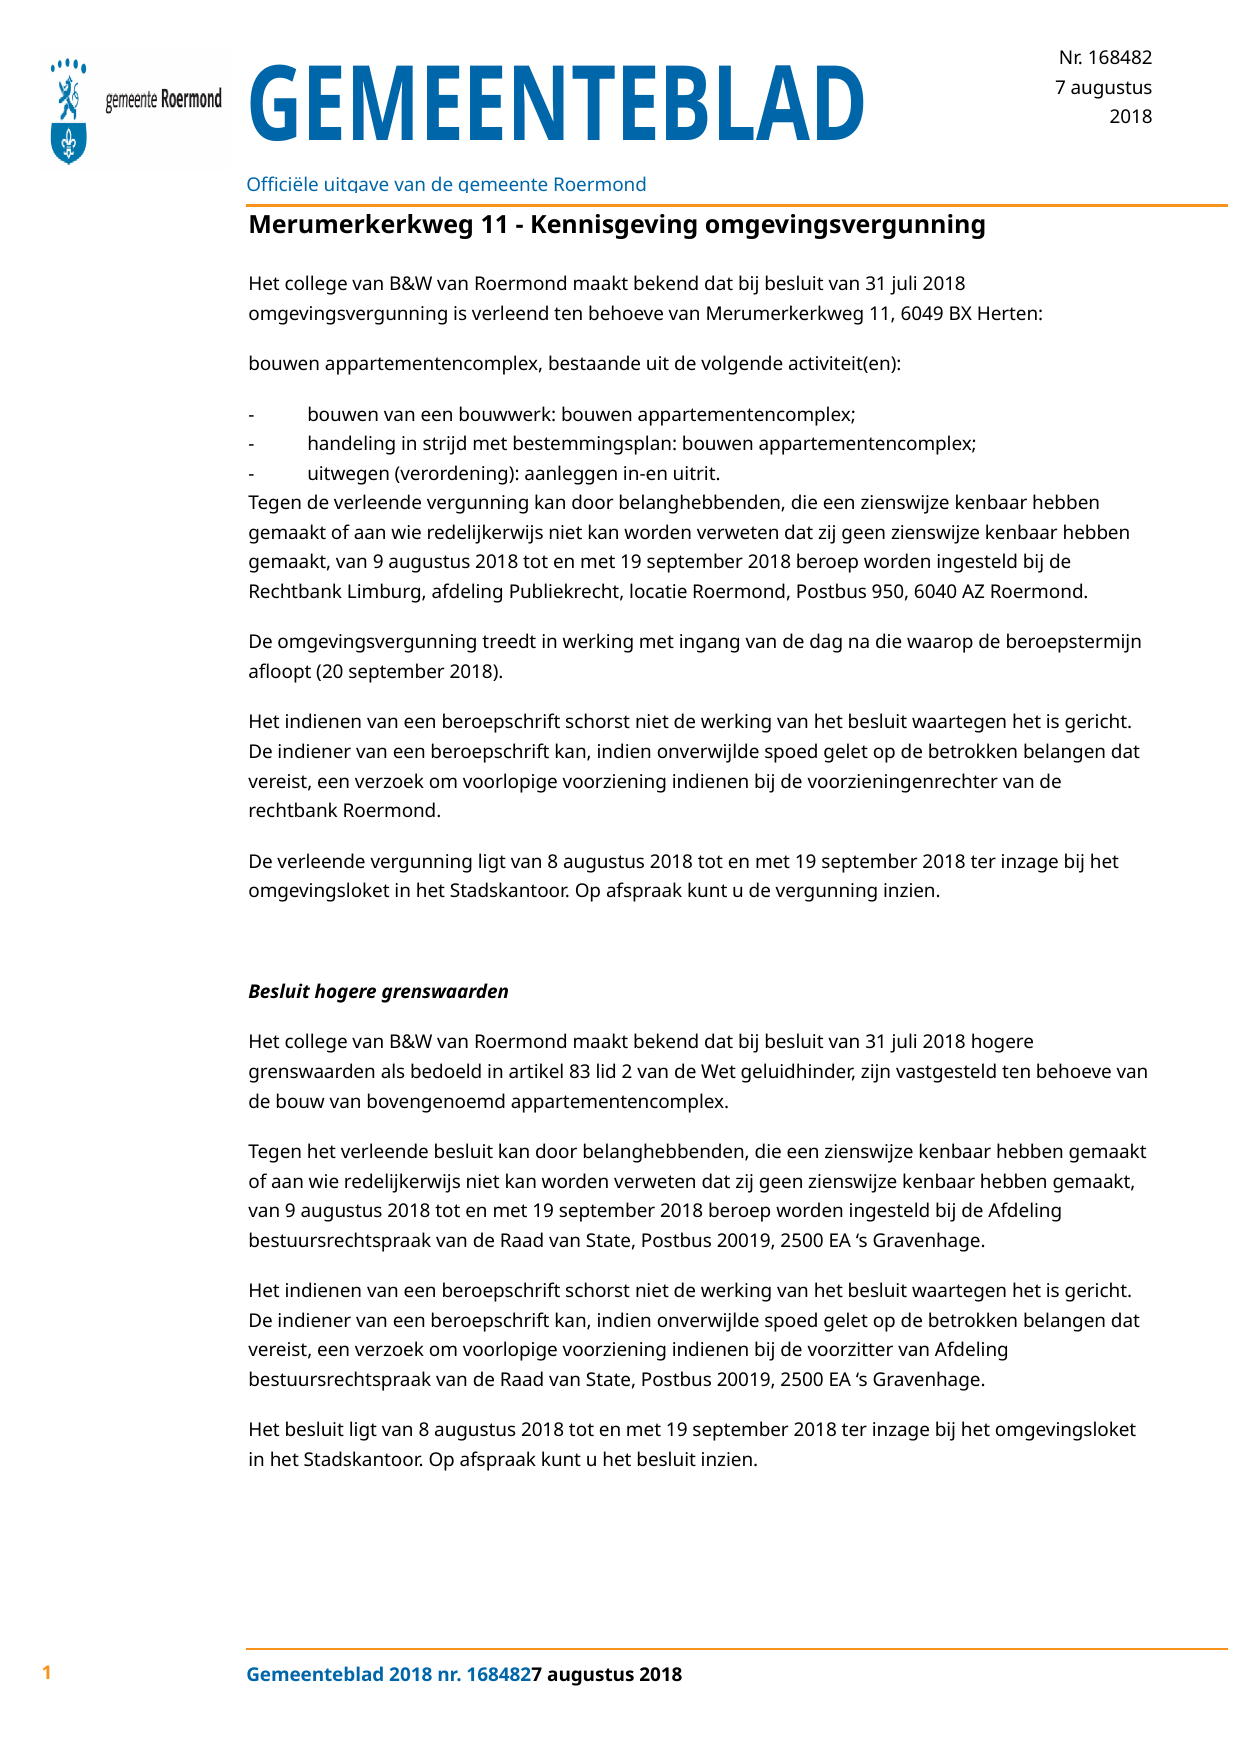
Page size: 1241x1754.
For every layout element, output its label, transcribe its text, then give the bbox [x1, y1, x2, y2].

text De verleende vergunning ligt van 8 augustus 2018 tot en met 19 september 2018 ter inzage bij het omgevingsloket in het Stadskantoor. Op afspraak kunt u de vergunning inzien. [248, 848, 1152, 903]
text Merumerkerkweg 11 - Kennisgeving omgevingsvergunning [248, 207, 1152, 241]
text Het college van B&W van Roermond maakt bekend dat bij besluit van 31 juli 2018 omgevingsvergunning is verleend ten behoeve van Merumerkerkweg 11, 6049 BX Herten: [248, 270, 1152, 326]
picture [41, 47, 231, 172]
text De omgevingsvergunning treedt in werking met ingang van de dag na die waarop de beroepstermijn afloopt (20 september 2018). [248, 629, 1152, 684]
text Het indienen van een beroepschrift schorst niet de werking van het besluit waartegen het is gericht. De indiener van een beroepschrift kan, indien onverwijlde spoed gelet op de betrokken belangen dat vereist, een verzoek om voorlopige voorziening indienen bij de voorzieningenrechter van de rechtbank Roermond. [248, 709, 1152, 823]
text Het besluit ligt van 8 augustus 2018 tot en met 19 september 2018 ter inzage bij het omgevingsloket in het Stadskantoor. Op afspraak kunt u het besluit inzien. [248, 1417, 1152, 1472]
text Tegen het verleende besluit kan door belanghebbenden, die een zienswijze kenbaar hebben gemaakt of aan wie redelijkerwijs niet kan worden verweten dat zij geen zienswijze kenbaar hebben gemaakt, van 9 augustus 2018 tot en met 19 september 2018 beroep worden ingesteld bij de Afdeling bestuursrechtspraak van de Raad van State, Postbus 20019, 2500 EA ‘s Gravenhage. [248, 1138, 1152, 1253]
list uitwegen (verordening): aanleggen in-en uitrit. [248, 460, 1152, 486]
list handeling in strijd met bestemmingsplan: bouwen appartementencomplex; [248, 430, 1152, 456]
text Tegen de verleende vergunning kan door belanghebbenden, die een zienswijze kenbaar hebben gemaakt of aan wie redelijkerwijs niet kan worden verweten dat zij geen zienswijze kenbaar hebben gemaakt, van 9 augustus 2018 tot en met 19 september 2018 beroep worden ingesteld bij de Rechtbank Limburg, afdeling Publiekrecht, locatie Roermond, Postbus 950, 6040 AZ Roermond. [248, 489, 1152, 604]
text Het college van B&W van Roermond maakt bekend dat bij besluit van 31 juli 2018 hogere grenswaarden als bedoeld in artikel 83 lid 2 van de Wet geluidhinder, zijn vastgesteld ten behoeve van de bouw van bovengenoemd appartementencomplex. [248, 1029, 1152, 1113]
text bouwen appartementencomplex, bestaande uit de volgende activiteit(en): [248, 350, 1152, 376]
list bouwen van een bouwwerk: bouwen appartementencomplex; [248, 401, 1152, 426]
text Het indienen van een beroepschrift schorst niet de werking van het besluit waartegen het is gericht. De indiener van een beroepschrift kan, indien onverwijlde spoed gelet op de betrokken belangen dat vereist, een verzoek om voorlopige voorziening indienen bij de voorzitter van Afdeling bestuursrechtspraak van de Raad van State, Postbus 20019, 2500 EA ‘s Gravenhage. [248, 1277, 1152, 1392]
text Besluit hogere grenswaarden [248, 978, 1152, 1004]
